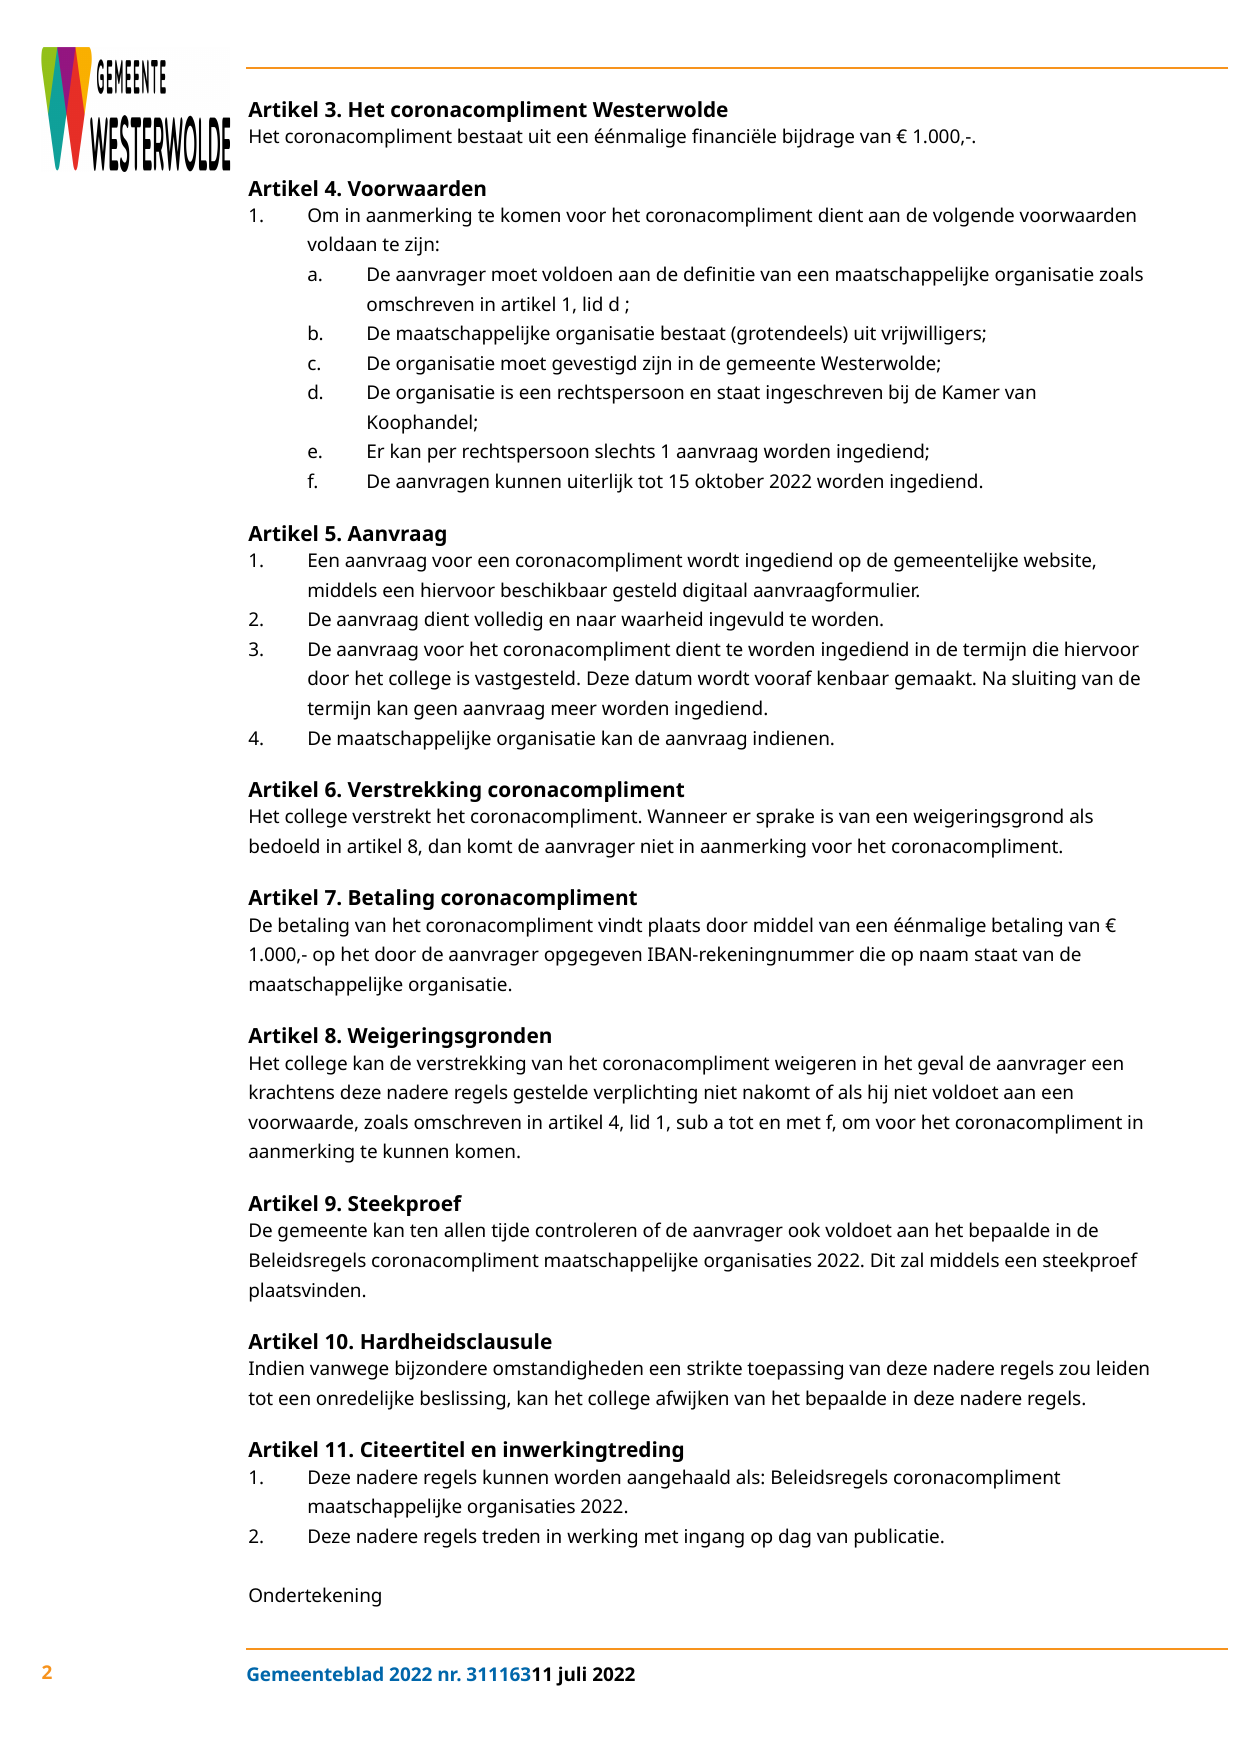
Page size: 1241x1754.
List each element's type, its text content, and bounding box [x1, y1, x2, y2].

list De organisatie is een rechtspersoon en staat ingeschreven bij de Kamer van Koophandel; [307, 379, 1152, 435]
list De maatschappelijke organisatie kan de aanvraag indienen. [248, 725, 1152, 750]
list De aanvragen kunnen uiterlijk tot 15 oktober 2022 worden ingediend. [307, 468, 1152, 494]
list Om in aanmerking te komen voor het coronacompliment dient aan de volgende voorwaarden voldaan te zijn: [248, 202, 1152, 257]
list De aanvraag voor het coronacompliment dient te worden ingediend in de termijn die hiervoor door het college is vastgesteld. Deze datum wordt vooraf kenbaar gemaakt. Na sluiting van de termijn kan geen aanvraag meer worden ingediend. [248, 636, 1152, 721]
list De aanvraag dient volledig en naar waarheid ingevuld te worden. [248, 606, 1152, 632]
list Deze nadere regels kunnen worden aangehaald als: Beleidsregels coronacompliment maatschappelijke organisaties 2022. [248, 1464, 1152, 1519]
picture [41, 47, 231, 172]
list De organisatie moet gevestigd zijn in de gemeente Westerwolde; [307, 350, 1152, 376]
list De maatschappelijke organisatie bestaat (grotendeels) uit vrijwilligers; [307, 320, 1152, 346]
list De aanvrager moet voldoen aan de definitie van een maatschappelijke organisatie zoals omschreven in artikel 1, lid d ; [307, 261, 1152, 317]
text Artikel 6. Verstrekking coronacompliment [248, 775, 1152, 803]
text Artikel 11. Citeertitel en inwerkingtreding [248, 1436, 1152, 1464]
list Er kan per rechtspersoon slechts 1 aanvraag worden ingediend; [307, 439, 1152, 464]
text Artikel 7. Betaling coronacompliment [248, 883, 1152, 912]
text Het college kan de verstrekking van het coronacompliment weigeren in het geval de aanvrager een krachtens deze nadere regels gestelde verplichting niet nakomt of als hij niet voldoet aan een voorwaarde, zoals omschreven in artikel 4, lid 1, sub a tot en met f, om voor het coronacompliment in aanmerking te kunnen komen. [248, 1050, 1152, 1164]
text De betaling van het coronacompliment vindt plaats door middel van een éénmalige betaling van € 1.000,- op het door de aanvrager opgegeven IBAN-rekeningnummer die op naam staat van de maatschappelijke organisatie. [248, 912, 1152, 997]
list Een aanvraag voor een coronacompliment wordt ingediend op de gemeentelijke website, middels een hiervoor beschikbaar gesteld digitaal aanvraagformulier. [248, 547, 1152, 602]
text Artikel 9. Steekproef [248, 1189, 1152, 1218]
text Artikel 10. Hardheidsclausule [248, 1327, 1152, 1356]
text De gemeente kan ten allen tijde controleren of de aanvrager ook voldoet aan het bepaalde in de Beleidsregels coronacompliment maatschappelijke organisaties 2022. Dit zal middels een steekproef plaatsvinden. [248, 1218, 1152, 1302]
list Deze nadere regels treden in werking met ingang op dag van publicatie. [248, 1523, 1152, 1549]
text Het college verstrekt het coronacompliment. Wanneer er sprake is van een weigeringsgrond als bedoeld in artikel 8, dan komt de aanvrager niet in aanmerking voor het coronacompliment. [248, 803, 1152, 859]
text Artikel 3. Het coronacompliment Westerwolde [248, 95, 1152, 123]
text Artikel 4. Voorwaarden [248, 174, 1152, 202]
text Artikel 8. Weigeringsgronden [248, 1022, 1152, 1050]
text Ondertekening [248, 1582, 1152, 1608]
text Indien vanwege bijzondere omstandigheden een strikte toepassing van deze nadere regels zou leiden tot een onredelijke beslissing, kan het college afwijken van het bepaalde in deze nadere regels. [248, 1356, 1152, 1411]
text Het coronacompliment bestaat uit een éénmalige financiële bijdrage van € 1.000,-. [248, 123, 1152, 149]
text Artikel 5. Aanvraag [248, 519, 1152, 547]
